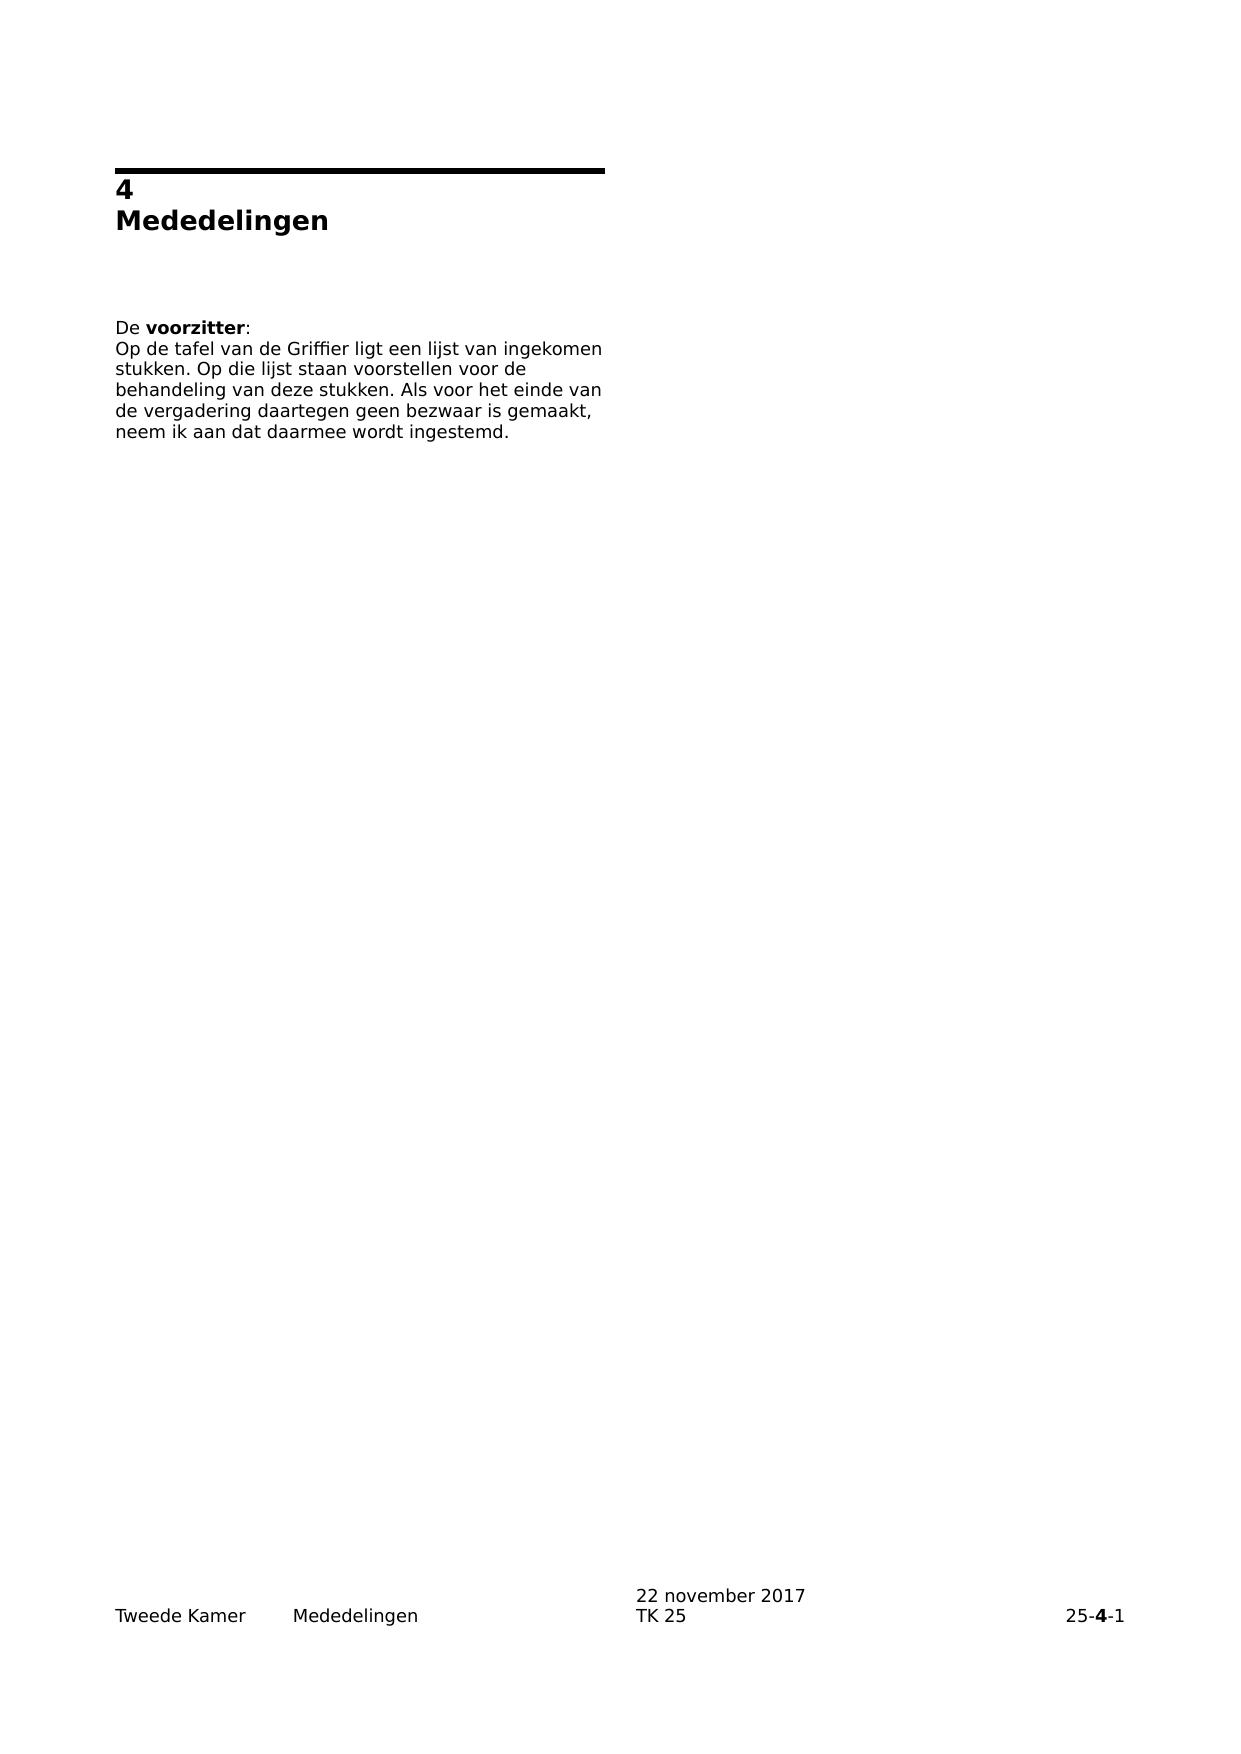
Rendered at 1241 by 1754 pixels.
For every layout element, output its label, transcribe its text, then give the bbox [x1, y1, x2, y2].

text Op de tafel van de Griffier ligt een lijst van ingekomen stukken. Op die lijst staan voorstellen voor de behandeling van deze stukken. Als voor het einde van de vergadering daartegen geen bezwaar is gemaakt, neem ik aan dat daarmee wordt ingestemd. [115, 338, 605, 442]
title 4 Mededelingen [115, 174, 605, 237]
text De voorzitter: [115, 318, 605, 338]
